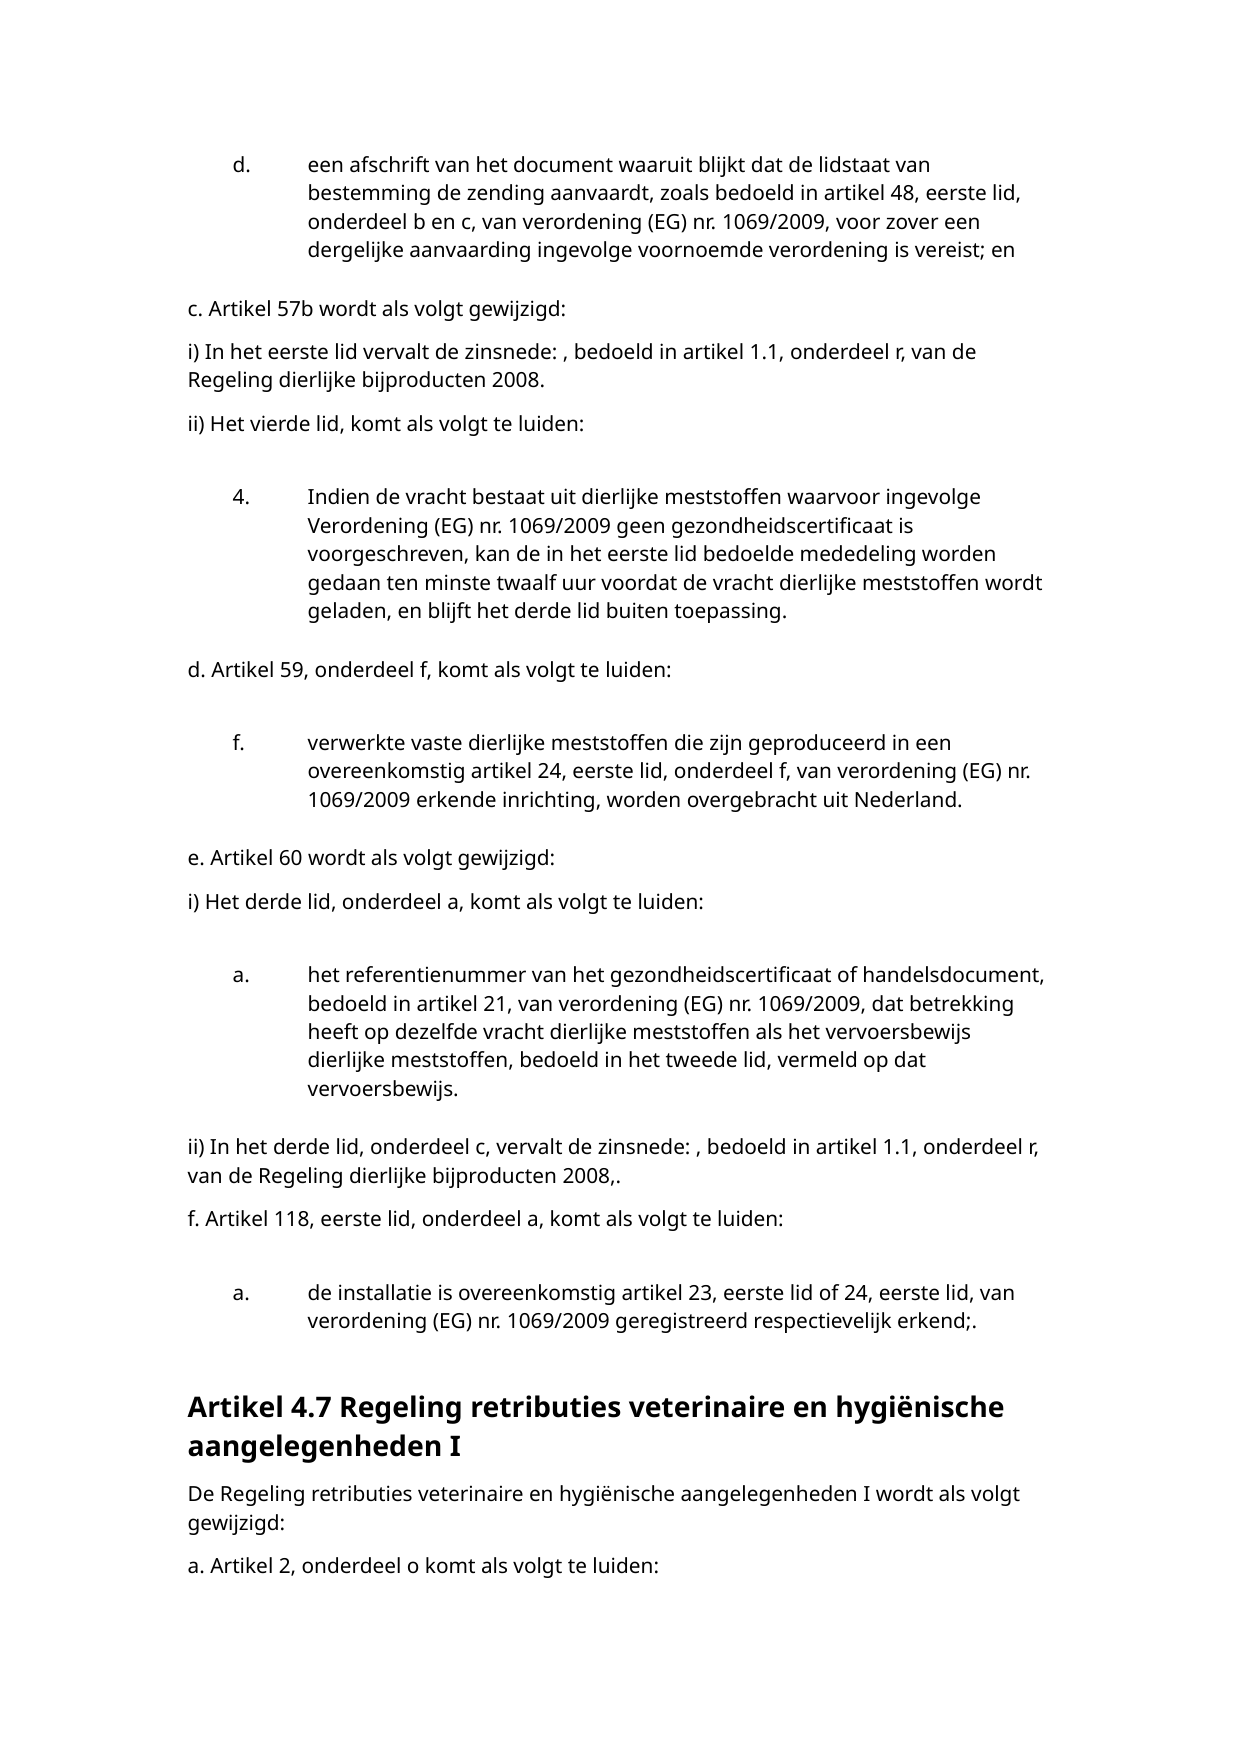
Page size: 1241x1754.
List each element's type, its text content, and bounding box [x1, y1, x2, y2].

text De Regeling retributies veterinaire en hygiënische aangelegenheden I wordt als volgt gewijzigd: [187, 1479, 1053, 1536]
text ii) In het derde lid, onderdeel c, vervalt de zinsnede: , bedoeld in artikel 1.1, onderdeel r, van de Regeling dierlijke bijproducten 2008,. [187, 1132, 1053, 1189]
text d. Artikel 59, onderdeel f, komt als volgt te luiden: [187, 655, 1053, 683]
list verwerkte vaste dierlijke meststoffen die zijn geproduceerd in een overeenkomstig artikel 24, eerste lid, onderdeel f, van verordening (EG) nr. 1069/2009 erkende inrichting, worden overgebracht uit Nederland. [232, 728, 1053, 813]
text a. Artikel 2, onderdeel o komt als volgt te luiden: [187, 1551, 1053, 1580]
list een afschrift van het document waaruit blijkt dat de lidstaat van bestemming de zending aanvaardt, zoals bedoeld in artikel 48, eerste lid, onderdeel b en c, van verordening (EG) nr. 1069/2009, voor zover een dergelijke aanvaarding ingevolge voornoemde verordening is vereist; en [232, 150, 1053, 264]
text e. Artikel 60 wordt als volgt gewijzigd: [187, 843, 1053, 872]
text i) In het eerste lid vervalt de zinsnede: , bedoeld in artikel 1.1, onderdeel r, van de Regeling dierlijke bijproducten 2008. [187, 337, 1053, 394]
list het referentienummer van het gezondheidscertificaat of handelsdocument, bedoeld in artikel 21, van verordening (EG) nr. 1069/2009, dat betrekking heeft op dezelfde vracht dierlijke meststoffen als het vervoersbewijs dierlijke meststoffen, bedoeld in het tweede lid, vermeld op dat vervoersbewijs. [232, 960, 1053, 1102]
text ii) Het vierde lid, komt als volgt te luiden: [187, 409, 1053, 437]
text f. Artikel 118, eerste lid, onderdeel a, komt als volgt te luiden: [187, 1204, 1053, 1233]
list Indien de vracht bestaat uit dierlijke meststoffen waarvoor ingevolge Verordening (EG) nr. 1069/2009 geen gezondheidscertificaat is voorgeschreven, kan de in het eerste lid bedoelde mededeling worden gedaan ten minste twaalf uur voordat de vracht dierlijke meststoffen wordt geladen, en blijft het derde lid buiten toepassing. [232, 482, 1053, 625]
list de installatie is overeenkomstig artikel 23, eerste lid of 24, eerste lid, van verordening (EG) nr. 1069/2009 geregistreerd respectievelijk erkend;. [232, 1278, 1053, 1335]
subtitle Artikel 4.7 Regeling retributies veterinaire en hygiënische aangelegenheden I [187, 1387, 1053, 1464]
text c. Artikel 57b wordt als volgt gewijzigd: [187, 294, 1053, 322]
text i) Het derde lid, onderdeel a, komt als volgt te luiden: [187, 887, 1053, 915]
